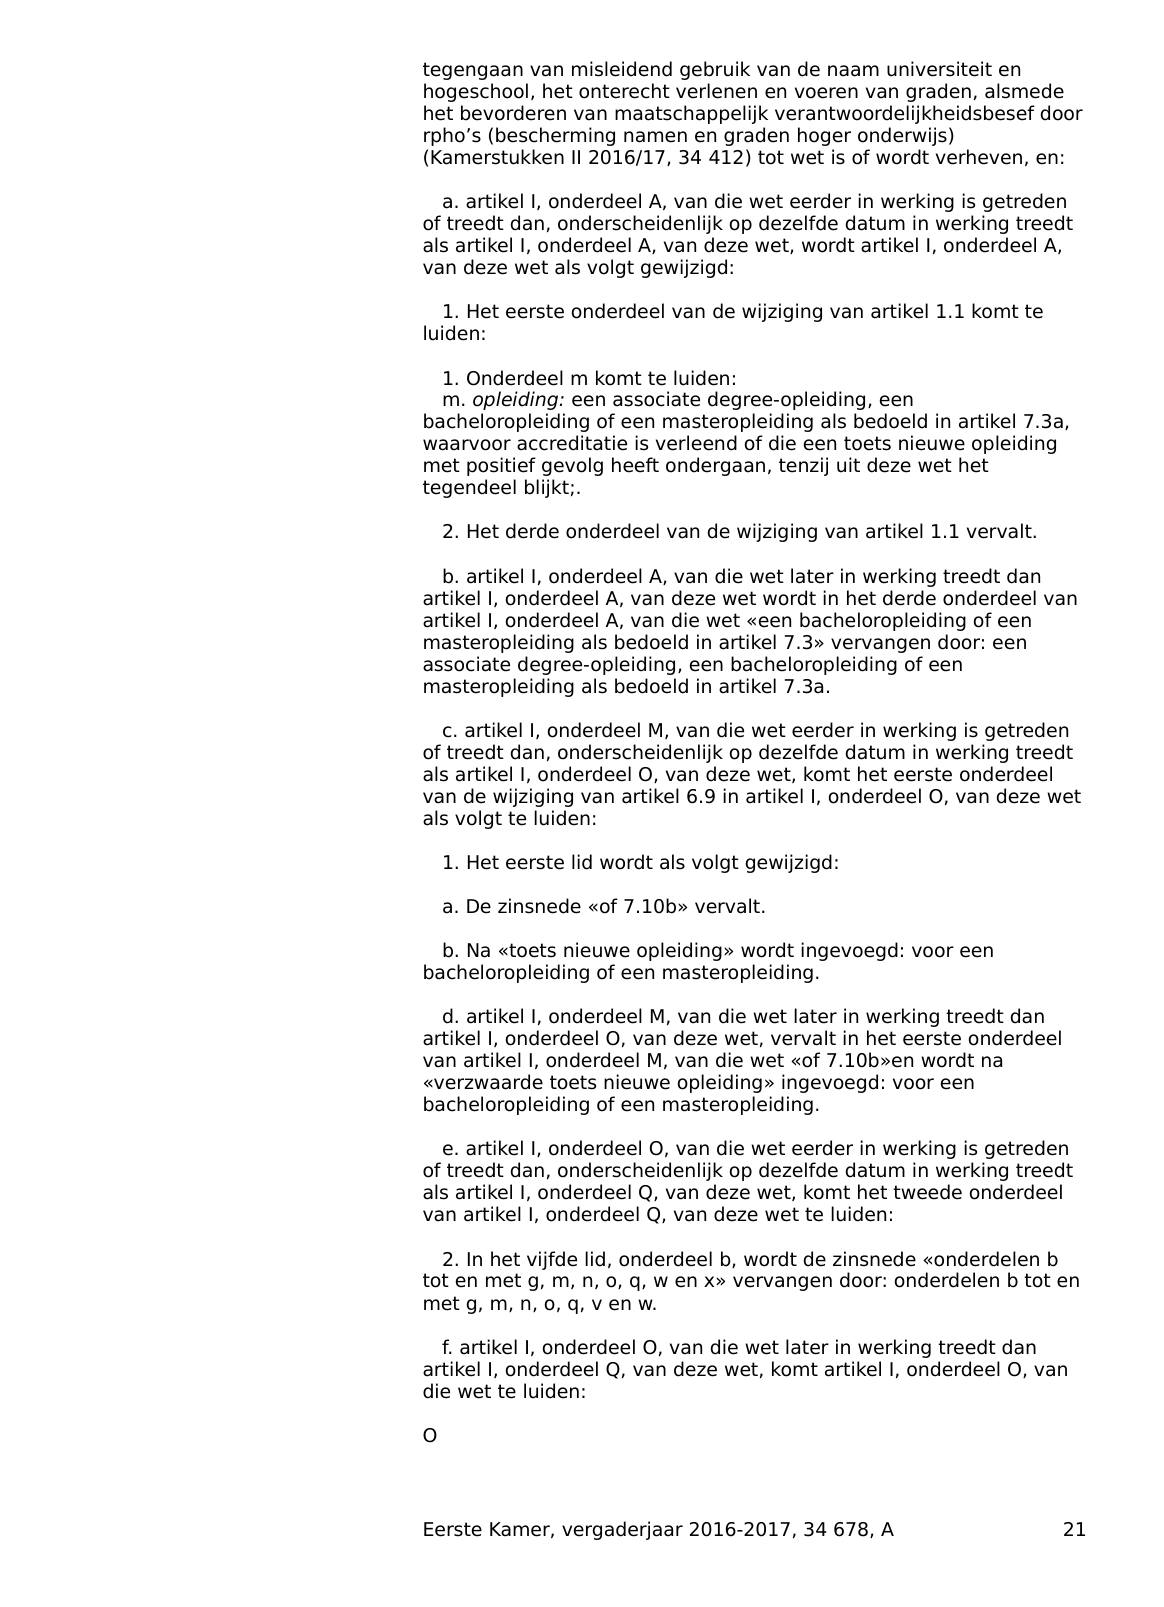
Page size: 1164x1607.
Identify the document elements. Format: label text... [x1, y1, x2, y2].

text m. opleiding: een associate degree-opleiding, een bacheloropleiding of een masteropleiding als bedoeld in artikel 7.3a, waarvoor accreditatie is verleend of die een toets nieuwe opleiding met positief gevolg heeft ondergaan, tenzij uit deze wet het tegendeel blijkt;. [422, 389, 1087, 499]
text 1. Het eerste onderdeel van de wijziging van artikel 1.1 komt te luiden: [422, 301, 1087, 345]
text b. Na «toets nieuwe opleiding» wordt ingevoegd: voor een bacheloropleiding of een masteropleiding. [422, 940, 1087, 984]
text tegengaan van misleidend gebruik van de naam universiteit en hogeschool, het onterecht verlenen en voeren van graden, alsmede het bevorderen van maatschappelijk verantwoordelijkheidsbesef door rpho’s (bescherming namen en graden hoger onderwijs) (Kamerstukken II 2016/17, 34 412) tot wet is of wordt verheven, en: [422, 59, 1087, 169]
text O [422, 1425, 1087, 1447]
text a. artikel I, onderdeel A, van die wet eerder in werking is getreden of treedt dan, onderscheidenlijk op dezelfde datum in werking treedt als artikel I, onderdeel A, van deze wet, wordt artikel I, onderdeel A, van deze wet als volgt gewijzigd: [422, 191, 1087, 279]
text c. artikel I, onderdeel M, van die wet eerder in werking is getreden of treedt dan, onderscheidenlijk op dezelfde datum in werking treedt als artikel I, onderdeel O, van deze wet, komt het eerste onderdeel van de wijziging van artikel 6.9 in artikel I, onderdeel O, van deze wet als volgt te luiden: [422, 720, 1087, 829]
text d. artikel I, onderdeel M, van die wet later in werking treedt dan artikel I, onderdeel O, van deze wet, vervalt in het eerste onderdeel van artikel I, onderdeel M, van die wet «of 7.10b»en wordt na «verzwaarde toets nieuwe opleiding» ingevoegd: voor een bacheloropleiding of een masteropleiding. [422, 1006, 1087, 1116]
text 1. Onderdeel m komt te luiden: [422, 367, 1087, 389]
text 2. In het vijfde lid, onderdeel b, wordt de zinsnede «onderdelen b tot en met g, m, n, o, q, w en x» vervangen door: onderdelen b tot en met g, m, n, o, q, v en w. [422, 1248, 1087, 1314]
text 1. Het eerste lid wordt als volgt gewijzigd: [422, 852, 1087, 874]
text e. artikel I, onderdeel O, van die wet eerder in werking is getreden of treedt dan, onderscheidenlijk op dezelfde datum in werking treedt als artikel I, onderdeel Q, van deze wet, komt het tweede onderdeel van artikel I, onderdeel Q, van deze wet te luiden: [422, 1138, 1087, 1226]
text f. artikel I, onderdeel O, van die wet later in werking treedt dan artikel I, onderdeel Q, van deze wet, komt artikel I, onderdeel O, van die wet te luiden: [422, 1337, 1087, 1402]
text 2. Het derde onderdeel van de wijziging van artikel 1.1 vervalt. [422, 521, 1087, 543]
text a. De zinsnede «of 7.10b» vervalt. [422, 896, 1087, 918]
text b. artikel I, onderdeel A, van die wet later in werking treedt dan artikel I, onderdeel A, van deze wet wordt in het derde onderdeel van artikel I, onderdeel A, van die wet «een bacheloropleiding of een masteropleiding als bedoeld in artikel 7.3» vervangen door: een associate degree-opleiding, een bacheloropleiding of een masteropleiding als bedoeld in artikel 7.3a. [422, 566, 1087, 697]
